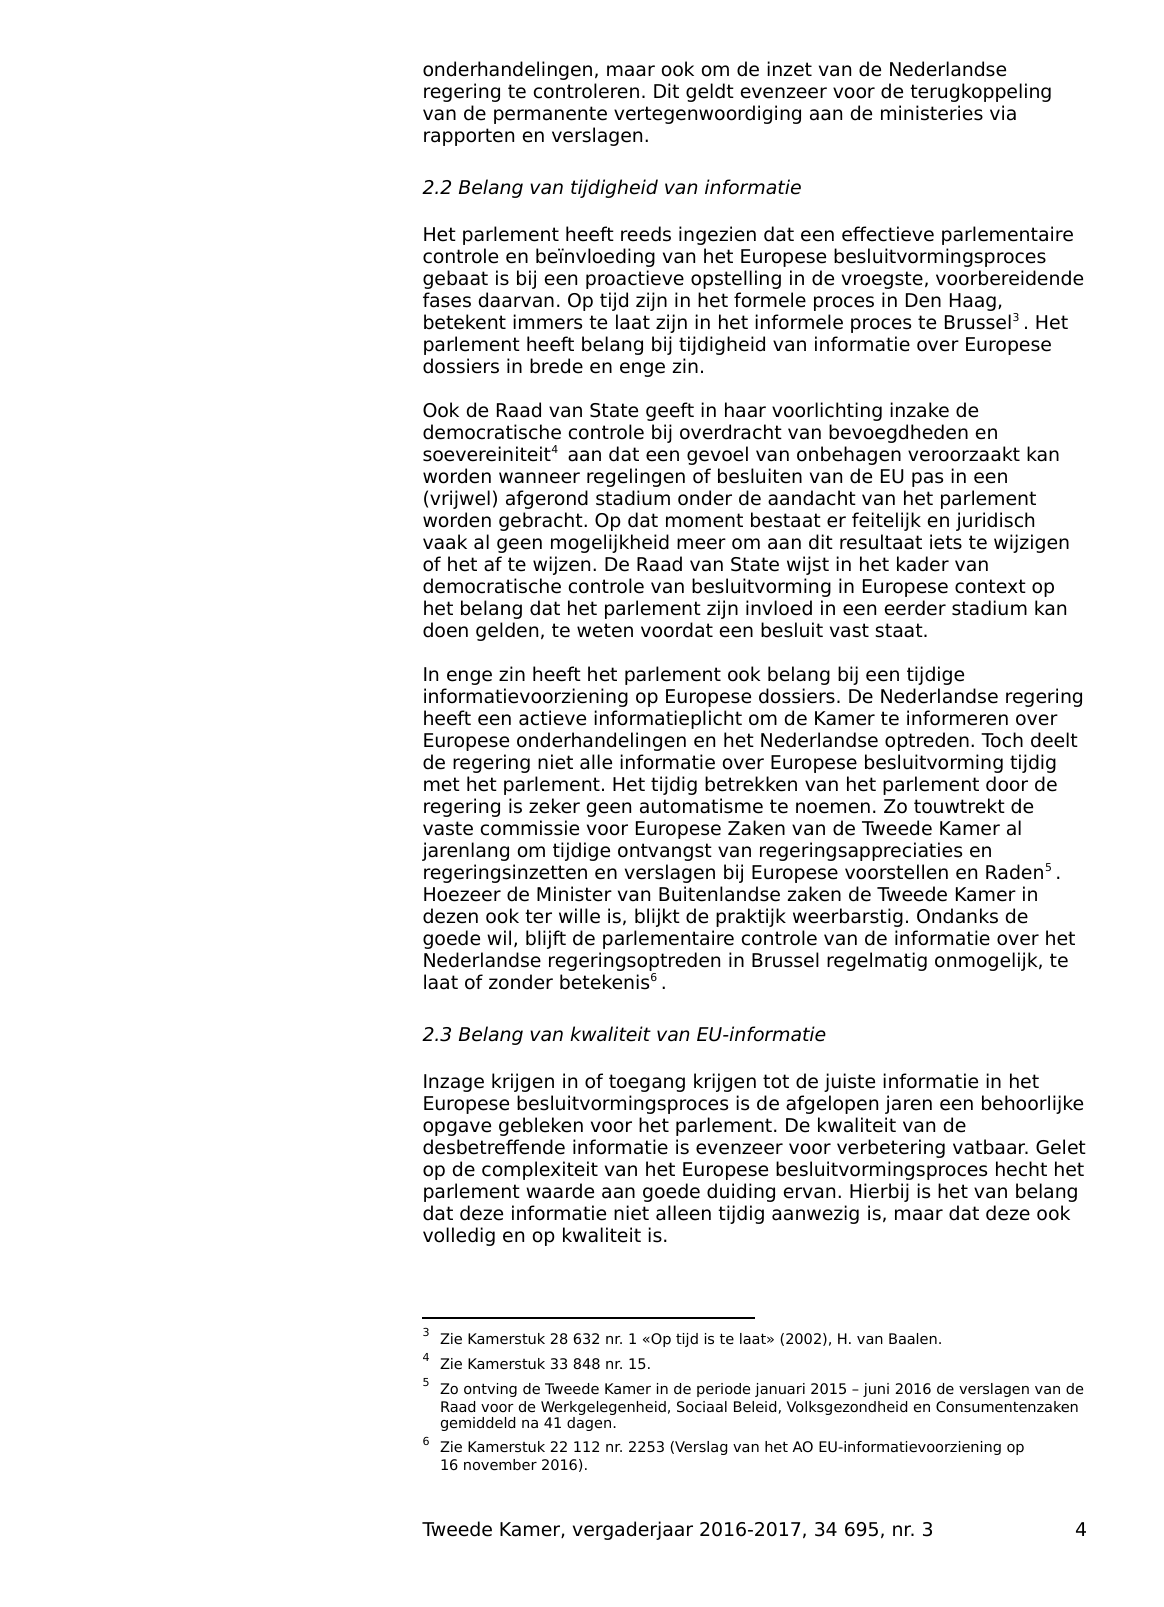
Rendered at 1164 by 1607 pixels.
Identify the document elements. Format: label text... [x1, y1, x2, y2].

text onderhandelingen, maar ook om de inzet van de Nederlandse regering te controleren. Dit geldt evenzeer voor de terugkoppeling van de permanente vertegenwoordiging aan de ministeries via rapporten en verslagen. [422, 59, 1087, 147]
text Inzage krijgen in of toegang krijgen tot de juiste informatie in het Europese besluitvormingsproces is de afgelopen jaren een behoorlijke opgave gebleken voor het parlement. De kwaliteit van de desbetreffende informatie is evenzeer voor verbetering vatbaar. Gelet op de complexiteit van het Europese besluitvormingsproces hecht het parlement waarde aan goede duiding ervan. Hierbij is het van belang dat deze informatie niet alleen tijdig aanwezig is, maar dat deze ook volledig en op kwaliteit is. [422, 1071, 1087, 1246]
text Zie Kamerstuk 22 112 nr. 2253 (Verslag van het AO EU-informatievoorziening op 16 november 2016). [422, 1435, 1087, 1474]
text Zie Kamerstuk 28 632 nr. 1 «Op tijd is te laat» (2002), H. van Baalen. [422, 1327, 1087, 1349]
text In enge zin heeft het parlement ook belang bij een tijdige informatievoorziening op Europese dossiers. De Nederlandse regering heeft een actieve informatieplicht om de Kamer te informeren over Europese onderhandelingen en het Nederlandse optreden. Toch deelt de regering niet alle informatie over Europese besluitvorming tijdig met het parlement. Het tijdig betrekken van het parlement door de regering is zeker geen automatisme te noemen. Zo touwtrekt de vaste commissie voor Europese Zaken van de Tweede Kamer al jarenlang om tijdige ontvangst van regeringsappreciaties en regeringsinzetten en verslagen bij Europese voorstellen en Raden. Hoezeer de Minister van Buitenlandse zaken de Tweede Kamer in dezen ook ter wille is, blijkt de praktijk weerbarstig. Ondanks de goede wil, blijft de parlementaire controle van de informatie over het Nederlandse regeringsoptreden in Brussel regelmatig onmogelijk, te laat of zonder betekenis. [422, 664, 1087, 994]
text Het parlement heeft reeds ingezien dat een effectieve parlementaire controle en beïnvloeding van het Europese besluitvormingsproces gebaat is bij een proactieve opstelling in de vroegste, voorbereidende fases daarvan. Op tijd zijn in het formele proces in Den Haag, betekent immers te laat zijn in het informele proces te Brussel. Het parlement heeft belang bij tijdigheid van informatie over Europese dossiers in brede en enge zin. [422, 224, 1087, 378]
subtitle 2.3 Belang van kwaliteit van EU-informatie [422, 1024, 1087, 1046]
text Zo ontving de Tweede Kamer in de periode januari 2015 – juni 2016 de verslagen van de Raad voor de Werkgelegenheid, Sociaal Beleid, Volksgezondheid en Consumentenzaken gemiddeld na 41 dagen. [422, 1377, 1087, 1432]
subtitle 2.2 Belang van tijdigheid van informatie [422, 177, 1087, 199]
text Ook de Raad van State geeft in haar voorlichting inzake de democratische controle bij overdracht van bevoegdheden en soevereiniteit aan dat een gevoel van onbehagen veroorzaakt kan worden wanneer regelingen of besluiten van de EU pas in een (vrijwel) afgerond stadium onder de aandacht van het parlement worden gebracht. Op dat moment bestaat er feitelijk en juridisch vaak al geen mogelijkheid meer om aan dit resultaat iets te wijzigen of het af te wijzen. De Raad van State wijst in het kader van democratische controle van besluitvorming in Europese context op het belang dat het parlement zijn invloed in een eerder stadium kan doen gelden, te weten voordat een besluit vast staat. [422, 400, 1087, 642]
text Zie Kamerstuk 33 848 nr. 15. [422, 1352, 1087, 1374]
